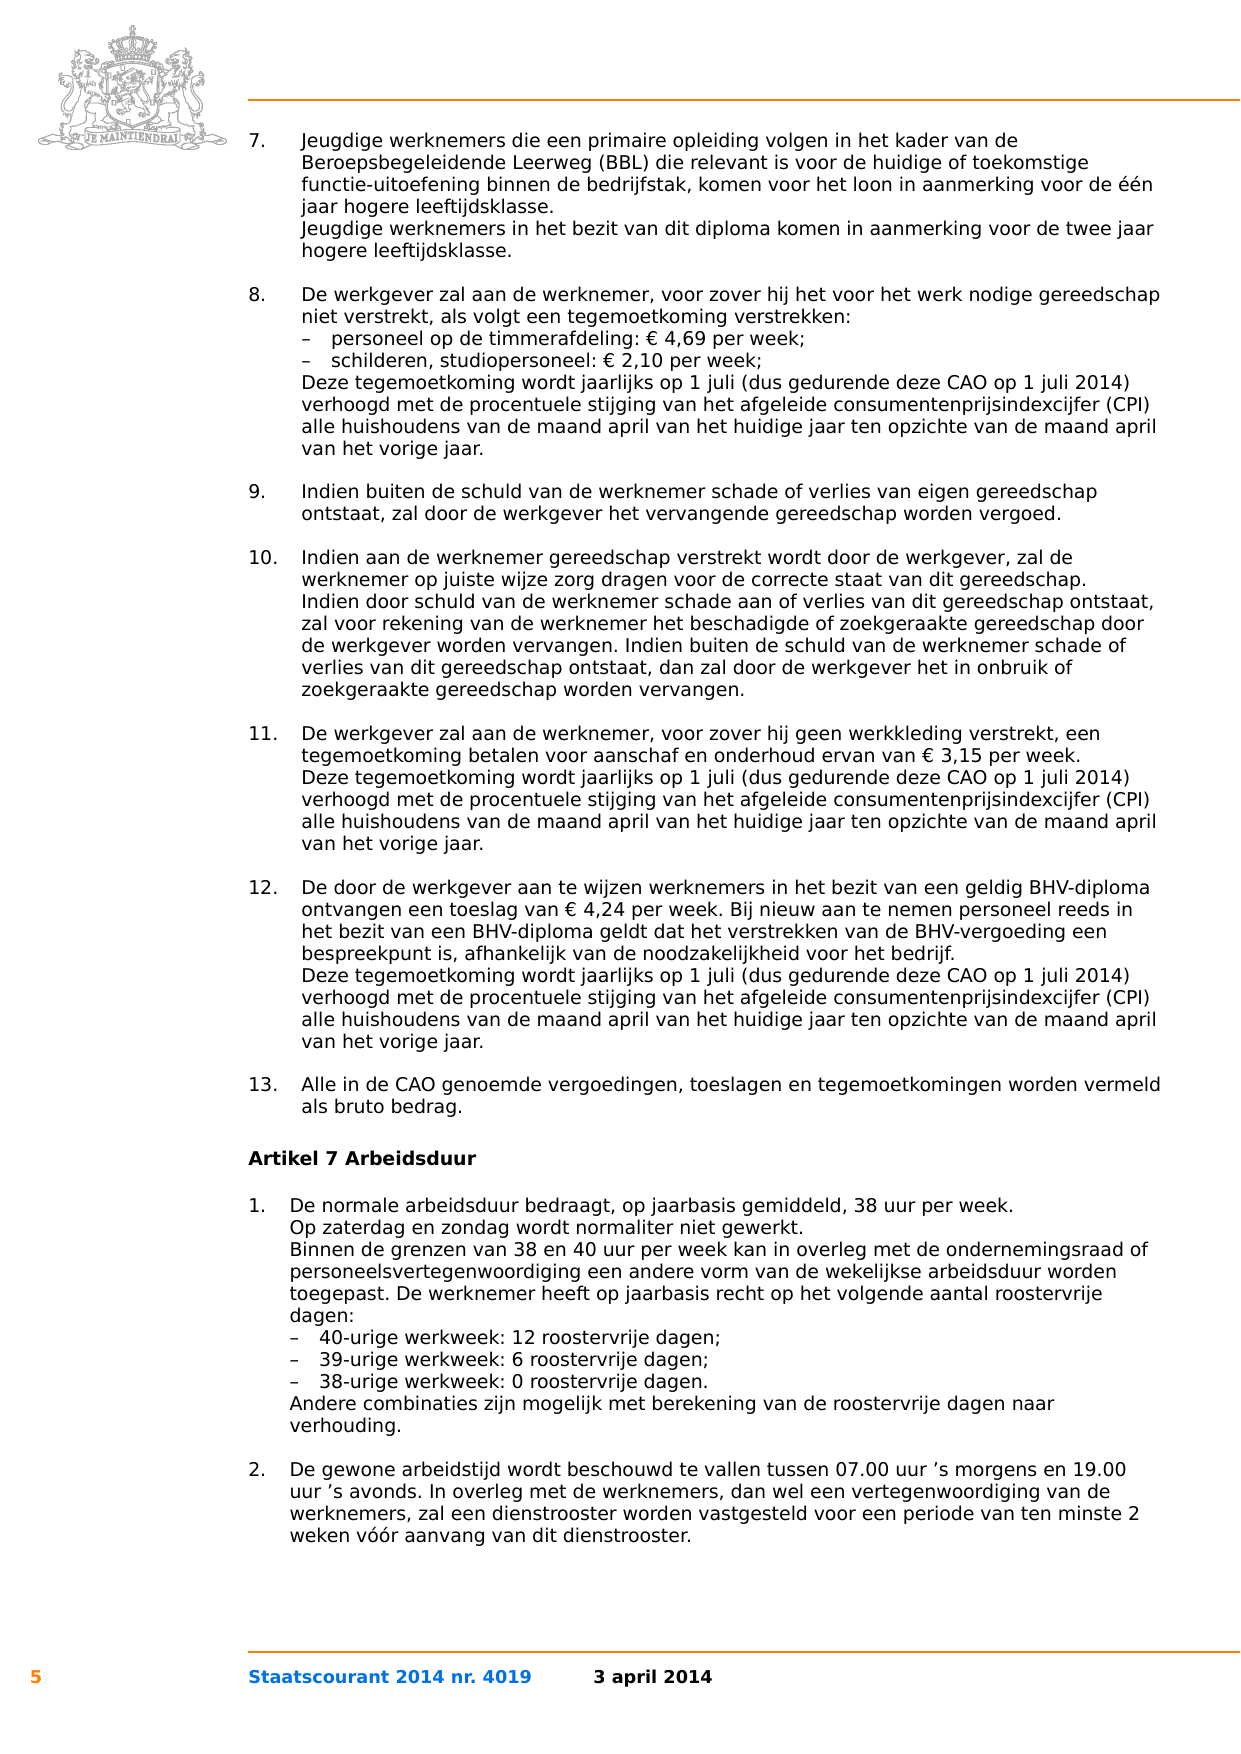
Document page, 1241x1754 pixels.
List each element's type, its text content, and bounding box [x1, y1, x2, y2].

picture [38, 25, 227, 150]
text – 40-urige werkweek: 12 roostervrije dagen; [289, 1327, 1163, 1349]
text 9. Indien buiten de schuld van de werknemer schade of verlies van eigen gereedschap ontstaat, zal door de werkgever het vervangende gereedschap worden vergoed. [248, 481, 1163, 525]
text Deze tegemoetkoming wordt jaarlijks op 1 juli (dus gedurende deze CAO op 1 juli 2014) verhoogd met de procentuele stijging van het afgeleide consumentenprijsindexcijfer (CPI) alle huishoudens van de maand april van het huidige jaar ten opzichte van de maand april van het vorige jaar. [301, 767, 1163, 855]
text – 39-urige werkweek: 6 roostervrije dagen; [289, 1349, 1163, 1371]
text Deze tegemoetkoming wordt jaarlijks op 1 juli (dus gedurende deze CAO op 1 juli 2014) verhoogd met de procentuele stijging van het afgeleide consumentenprijsindexcijfer (CPI) alle huishoudens van de maand april van het huidige jaar ten opzichte van de maand april van het vorige jaar. [301, 372, 1163, 459]
text Indien door schuld van de werknemer schade aan of verlies van dit gereedschap ontstaat, zal voor rekening van de werknemer het beschadigde of zoekgeraakte gereedschap door de werkgever worden vervangen. Indien buiten de schuld van de werknemer schade of verlies van dit gereedschap ontstaat, dan zal door de werkgever het in onbruik of zoekgeraakte gereedschap worden vervangen. [301, 591, 1163, 701]
text – personeel op de timmerafdeling: € 4,69 per week; [301, 328, 1163, 349]
text Andere combinaties zijn mogelijk met berekening van de roostervrije dagen naar verhouding. [289, 1393, 1163, 1437]
text – schilderen, studiopersoneel: € 2,10 per week; [301, 349, 1163, 372]
text Jeugdige werknemers in het bezit van dit diploma komen in aanmerking voor de twee jaar hogere leeftijdsklasse. [301, 218, 1163, 262]
text Binnen de grenzen van 38 en 40 uur per week kan in overleg met de ondernemingsraad of personeelsvertegenwoordiging een andere vorm van de wekelijkse arbeidsduur worden toegepast. De werknemer heeft op jaarbasis recht op het volgende aantal roostervrije dagen: [289, 1239, 1163, 1327]
text Op zaterdag en zondag wordt normaliter niet gewerkt. [289, 1217, 1163, 1239]
text 1. De normale arbeidsduur bedraagt, op jaarbasis gemiddeld, 38 uur per week. [248, 1195, 1163, 1217]
text – 38-urige werkweek: 0 roostervrije dagen. [289, 1371, 1163, 1393]
subtitle Artikel 7 Arbeidsduur [248, 1148, 1163, 1170]
text 2. De gewone arbeidstijd wordt beschouwd te vallen tussen 07.00 uur ’s morgens en 19.00 uur ’s avonds. In overleg met de werknemers, dan wel een vertegenwoordiging van de werknemers, zal een dienstrooster worden vastgesteld voor een periode van ten minste 2 weken vóór aanvang van dit dienstrooster. [248, 1459, 1163, 1547]
text 13. Alle in de CAO genoemde vergoedingen, toeslagen en tegemoetkomingen worden vermeld als bruto bedrag. [248, 1074, 1163, 1118]
text 12. De door de werkgever aan te wijzen werknemers in het bezit van een geldig BHV-diploma ontvangen een toeslag van € 4,24 per week. Bij nieuw aan te nemen personeel reeds in het bezit van een BHV-diploma geldt dat het verstrekken van de BHV-vergoeding een bespreekpunt is, afhankelijk van de noodzakelijkheid voor het bedrijf. [248, 877, 1163, 964]
text 7. Jeugdige werknemers die een primaire opleiding volgen in het kader van de Beroepsbegeleidende Leerweg (BBL) die relevant is voor de huidige of toekomstige functie-uitoefening binnen de bedrijfstak, komen voor het loon in aanmerking voor de één jaar hogere leeftijdsklasse. [248, 130, 1163, 218]
text 10. Indien aan de werknemer gereedschap verstrekt wordt door de werkgever, zal de werknemer op juiste wijze zorg dragen voor de correcte staat van dit gereedschap. [248, 547, 1163, 591]
text Deze tegemoetkoming wordt jaarlijks op 1 juli (dus gedurende deze CAO op 1 juli 2014) verhoogd met de procentuele stijging van het afgeleide consumentenprijsindexcijfer (CPI) alle huishoudens van de maand april van het huidige jaar ten opzichte van de maand april van het vorige jaar. [301, 964, 1163, 1052]
text 11. De werkgever zal aan de werknemer, voor zover hij geen werkkleding verstrekt, een tegemoetkoming betalen voor aanschaf en onderhoud ervan van € 3,15 per week. [248, 723, 1163, 767]
text 8. De werkgever zal aan de werknemer, voor zover hij het voor het werk nodige gereedschap niet verstrekt, als volgt een tegemoetkoming verstrekken: [248, 284, 1163, 328]
